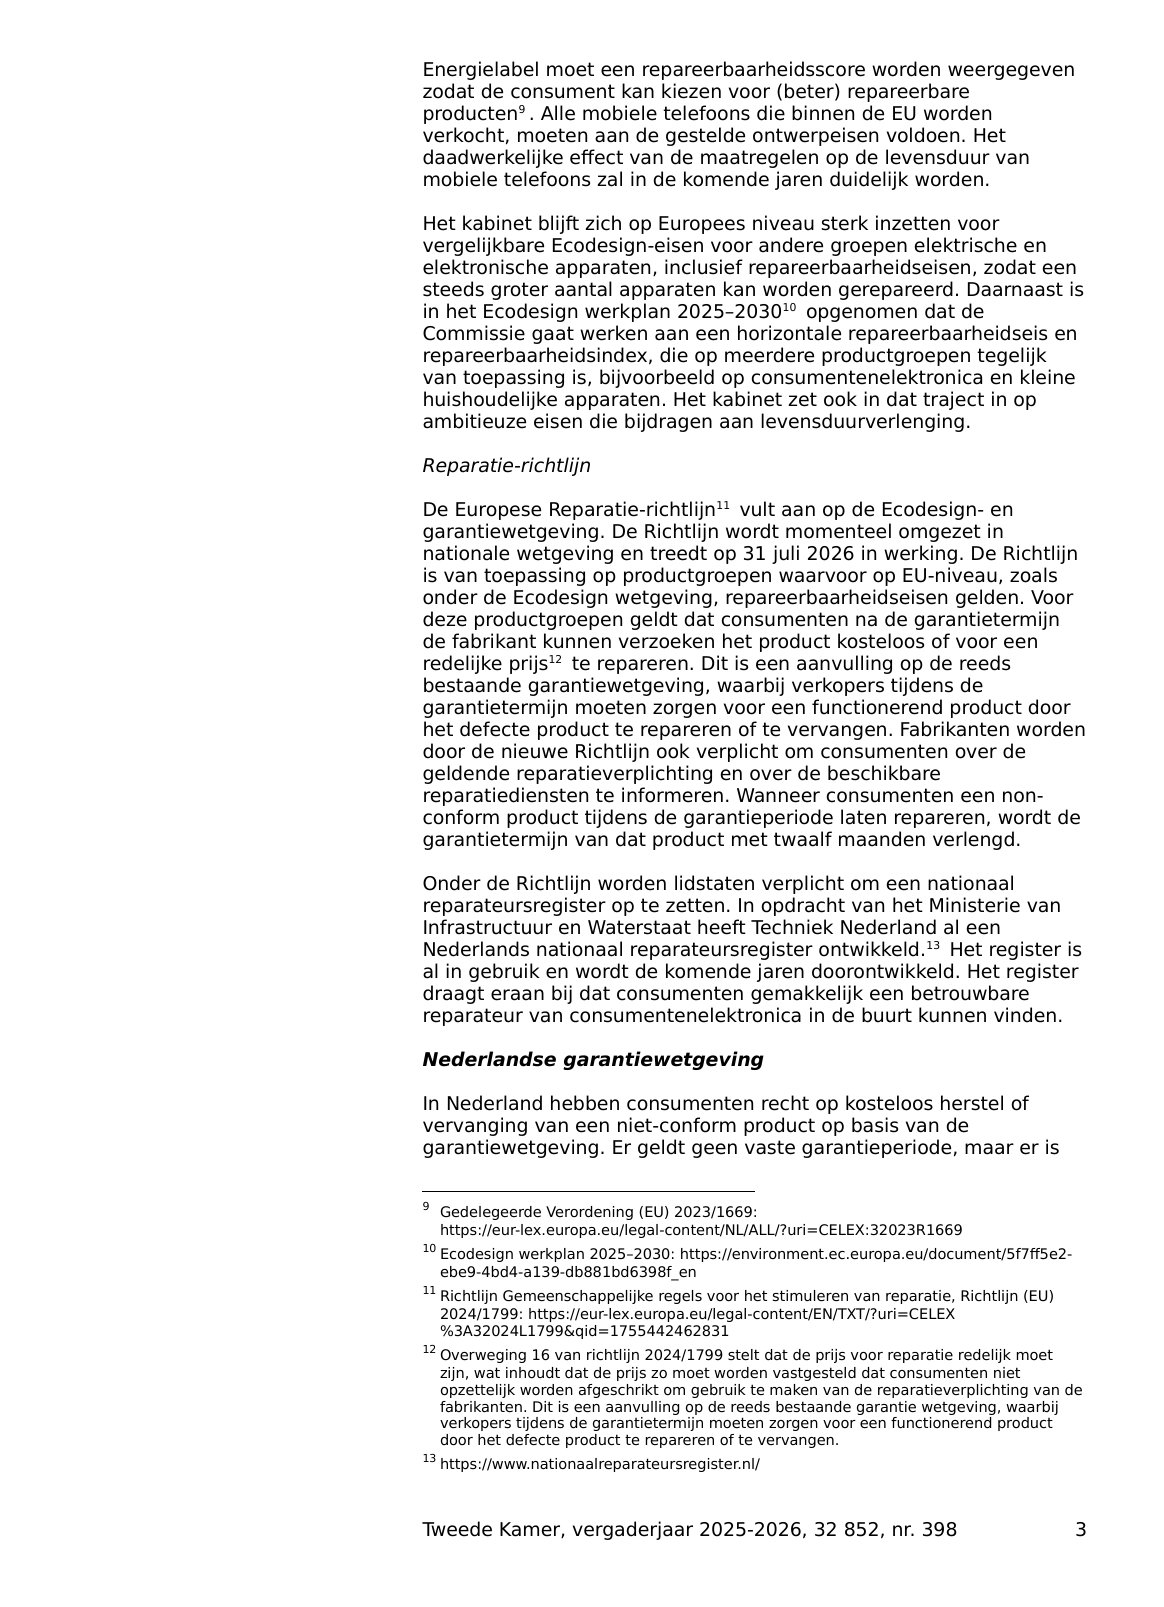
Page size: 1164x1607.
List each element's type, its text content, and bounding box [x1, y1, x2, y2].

text In Nederland hebben consumenten recht op kosteloos herstel of vervanging van een niet-conform product op basis van de garantiewetgeving. Er geldt geen vaste garantieperiode, maar er is [422, 1093, 1087, 1159]
text Het kabinet blijft zich op Europees niveau sterk inzetten voor vergelijkbare Ecodesign-eisen voor andere groepen elektrische en elektronische apparaten, inclusief repareerbaarheidseisen, zodat een steeds groter aantal apparaten kan worden gerepareerd. Daarnaast is in het Ecodesign werkplan 2025–2030 opgenomen dat de Commissie gaat werken aan een horizontale repareerbaarheidseis en repareerbaarheidsindex, die op meerdere productgroepen tegelijk van toepassing is, bijvoorbeeld op consumentenelektronica en kleine huishoudelijke apparaten. Het kabinet zet ook in dat traject in op ambitieuze eisen die bijdragen aan levensduurverlenging. [422, 213, 1087, 433]
subtitle Reparatie-richtlijn [422, 455, 1087, 477]
text Onder de Richtlijn worden lidstaten verplicht om een nationaal reparateursregister op te zetten. In opdracht van het Ministerie van Infrastructuur en Waterstaat heeft Techniek Nederland al een Nederlands nationaal reparateursregister ontwikkeld. Het register is al in gebruik en wordt de komende jaren doorontwikkeld. Het register draagt eraan bij dat consumenten gemakkelijk een betrouwbare reparateur van consumentenelektronica in de buurt kunnen vinden. [422, 873, 1087, 1027]
text De Europese Reparatie-richtlijn vult aan op de Ecodesign- en garantiewetgeving. De Richtlijn wordt momenteel omgezet in nationale wetgeving en treedt op 31 juli 2026 in werking. De Richtlijn is van toepassing op productgroepen waarvoor op EU-niveau, zoals onder de Ecodesign wetgeving, repareerbaarheidseisen gelden. Voor deze productgroepen geldt dat consumenten na de garantietermijn de fabrikant kunnen verzoeken het product kosteloos of voor een redelijke prijs te repareren. Dit is een aanvulling op de reeds bestaande garantiewetgeving, waarbij verkopers tijdens de garantietermijn moeten zorgen voor een functionerend product door het defecte product te repareren of te vervangen. Fabrikanten worden door de nieuwe Richtlijn ook verplicht om consumenten over de geldende reparatieverplichting en over de beschikbare reparatiediensten te informeren. Wanneer consumenten een non-conform product tijdens de garantieperiode laten repareren, wordt de garantietermijn van dat product met twaalf maanden verlengd. [422, 499, 1087, 851]
text Energielabel moet een repareerbaarheidsscore worden weergegeven zodat de consument kan kiezen voor (beter) repareerbare producten. Alle mobiele telefoons die binnen de EU worden verkocht, moeten aan de gestelde ontwerpeisen voldoen. Het daadwerkelijke effect van de maatregelen op de levensduur van mobiele telefoons zal in de komende jaren duidelijk worden. [422, 59, 1087, 191]
subtitle Nederlandse garantiewetgeving [422, 1049, 1087, 1071]
text Richtlijn Gemeenschappelijke regels voor het stimuleren van reparatie, Richtlijn (EU) 2024/1799: https://eur-lex.europa.eu/legal-content/EN/TXT/?uri=CELEX%3A32024L1799&qid=1755442462831 [422, 1284, 1087, 1340]
text Overweging 16 van richtlijn 2024/1799 stelt dat de prijs voor reparatie redelijk moet zijn, wat inhoudt dat de prijs zo moet worden vastgesteld dat consumenten niet opzettelijk worden afgeschrikt om gebruik te maken van de reparatieverplichting van de fabrikanten. Dit is een aanvulling op de reeds bestaande garantie wetgeving, waarbij verkopers tijdens de garantietermijn moeten zorgen voor een functionerend product door het defecte product te repareren of te vervangen. [422, 1343, 1087, 1449]
text Ecodesign werkplan 2025–2030: https://environment.ec.europa.eu/document/5f7ff5e2-ebe9-4bd4-a139-db881bd6398f_en [422, 1242, 1087, 1281]
text Gedelegeerde Verordening (EU) 2023/1669: https://eur-lex.europa.eu/legal-content/NL/ALL/?uri=CELEX:32023R1669 [422, 1200, 1087, 1239]
text https://www.nationaalreparateursregister.nl/ [422, 1452, 1087, 1474]
